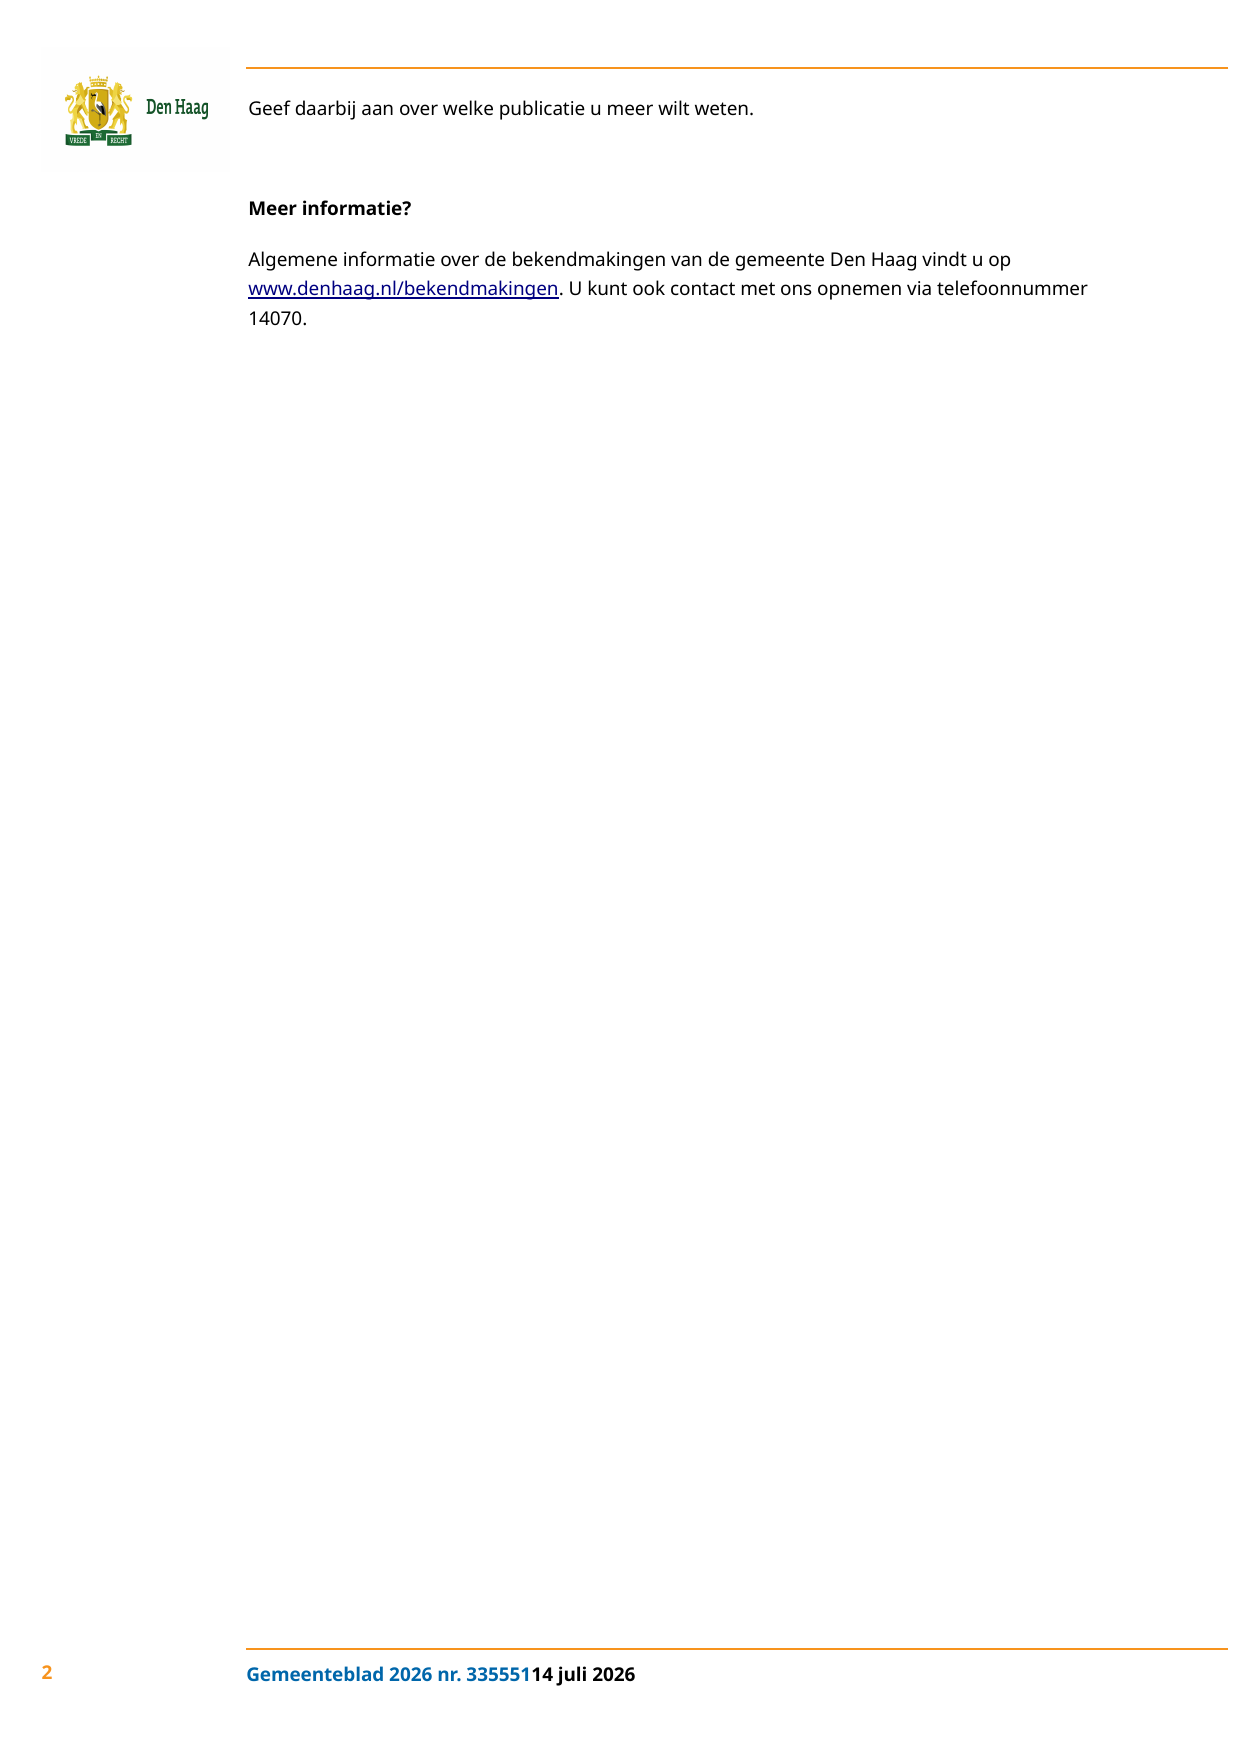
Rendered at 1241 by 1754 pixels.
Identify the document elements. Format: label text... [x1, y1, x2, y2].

picture [41, 47, 231, 172]
text Meer informatie? [248, 196, 1152, 221]
text Algemene informatie over de bekendmakingen van de gemeente Den Haag vindt u op www.denhaag.nl/bekendmakingen. U kunt ook contact met ons opnemen via telefoonnummer 14070. [248, 246, 1152, 331]
text Geef daarbij aan over welke publicatie u meer wilt weten. [248, 95, 1152, 121]
